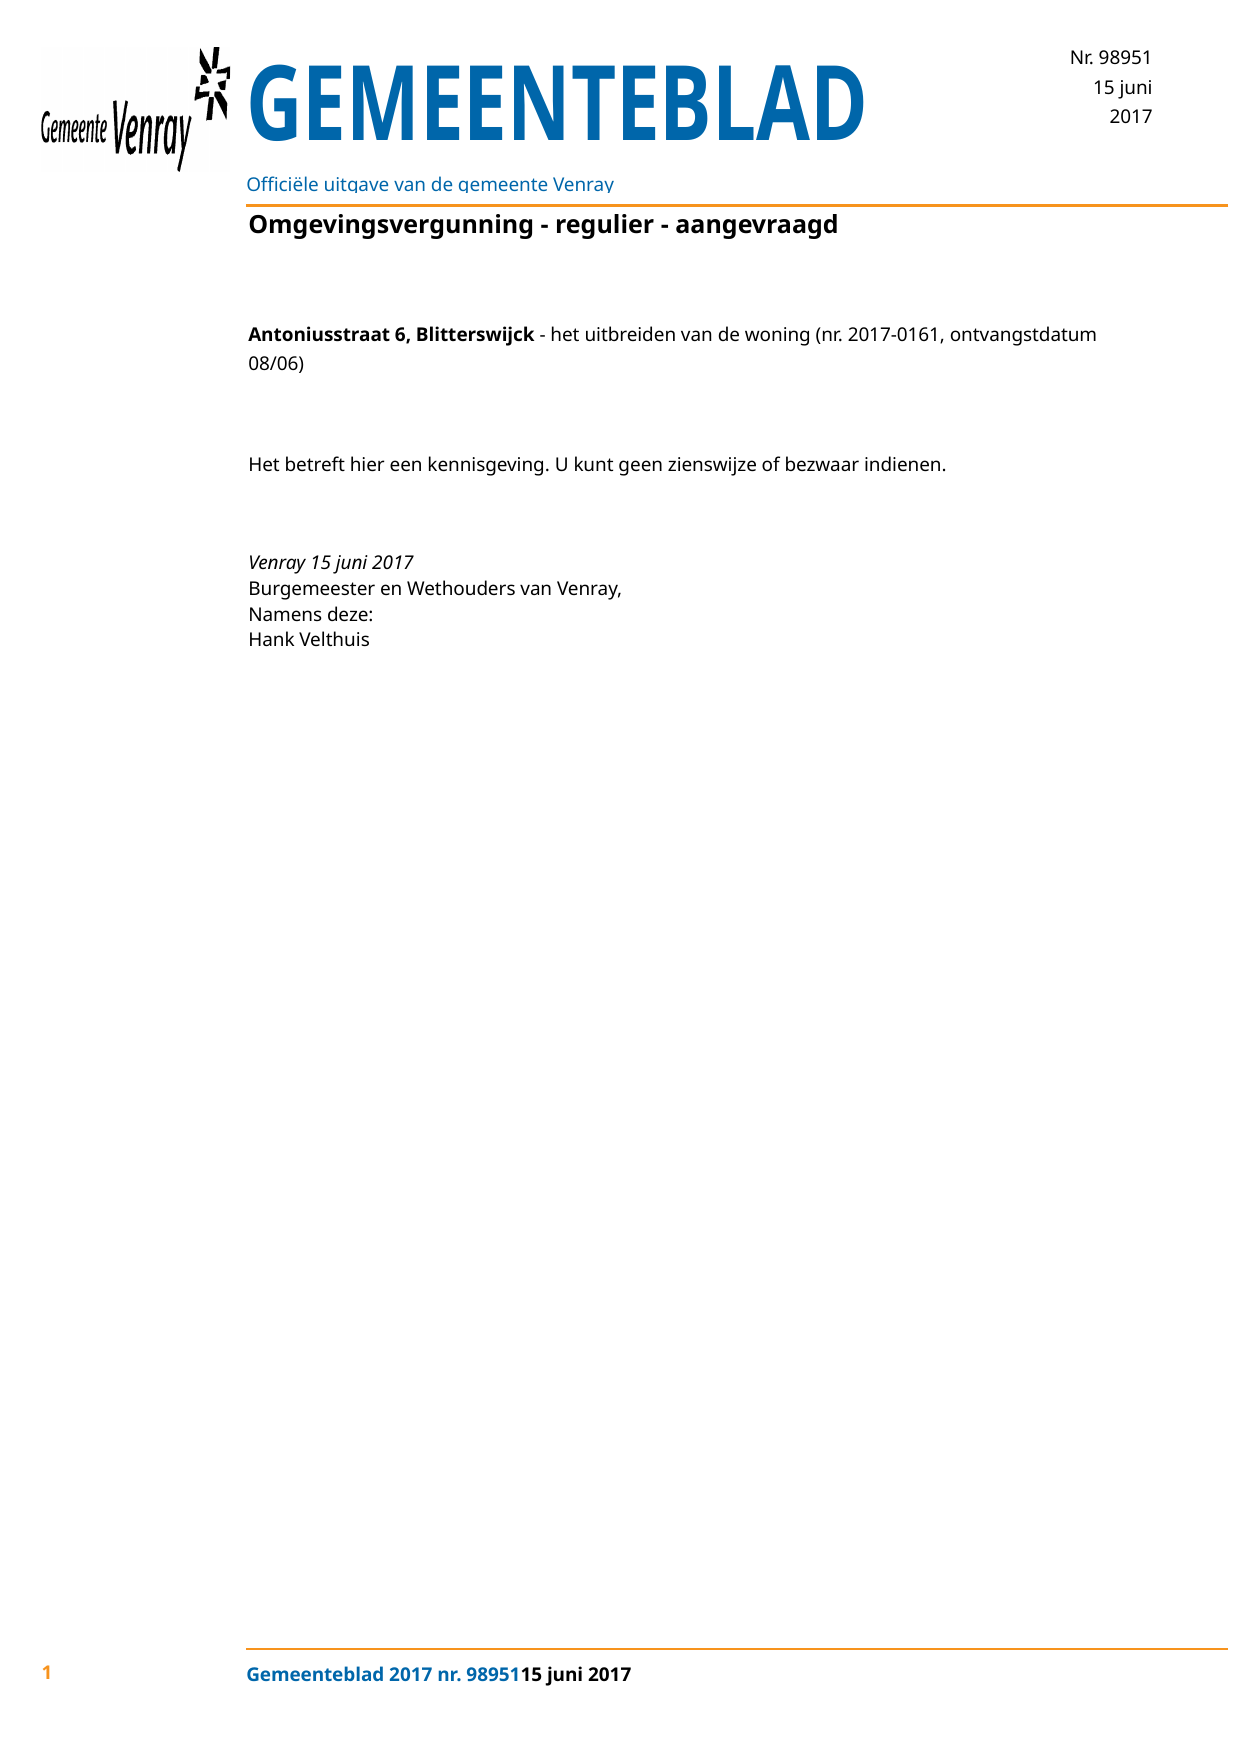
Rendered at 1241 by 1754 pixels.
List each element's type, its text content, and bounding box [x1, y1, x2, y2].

text Hank Velthuis [248, 627, 1152, 652]
text Het betreft hier een kennisgeving. U kunt geen zienswijze of bezwaar indienen. [248, 451, 1152, 477]
text Omgevingsvergunning - regulier - aangevraagd [248, 207, 1152, 241]
picture [41, 47, 231, 172]
text Namens deze: [248, 601, 1152, 627]
text Venray 15 juni 2017 [248, 549, 1152, 575]
text Burgemeester en Wethouders van Venray, [248, 575, 1152, 601]
text Antoniusstraat 6, Blitterswijck - het uitbreiden van de woning (nr. 2017-0161, ontvangstdatum 08/06) [248, 321, 1152, 376]
